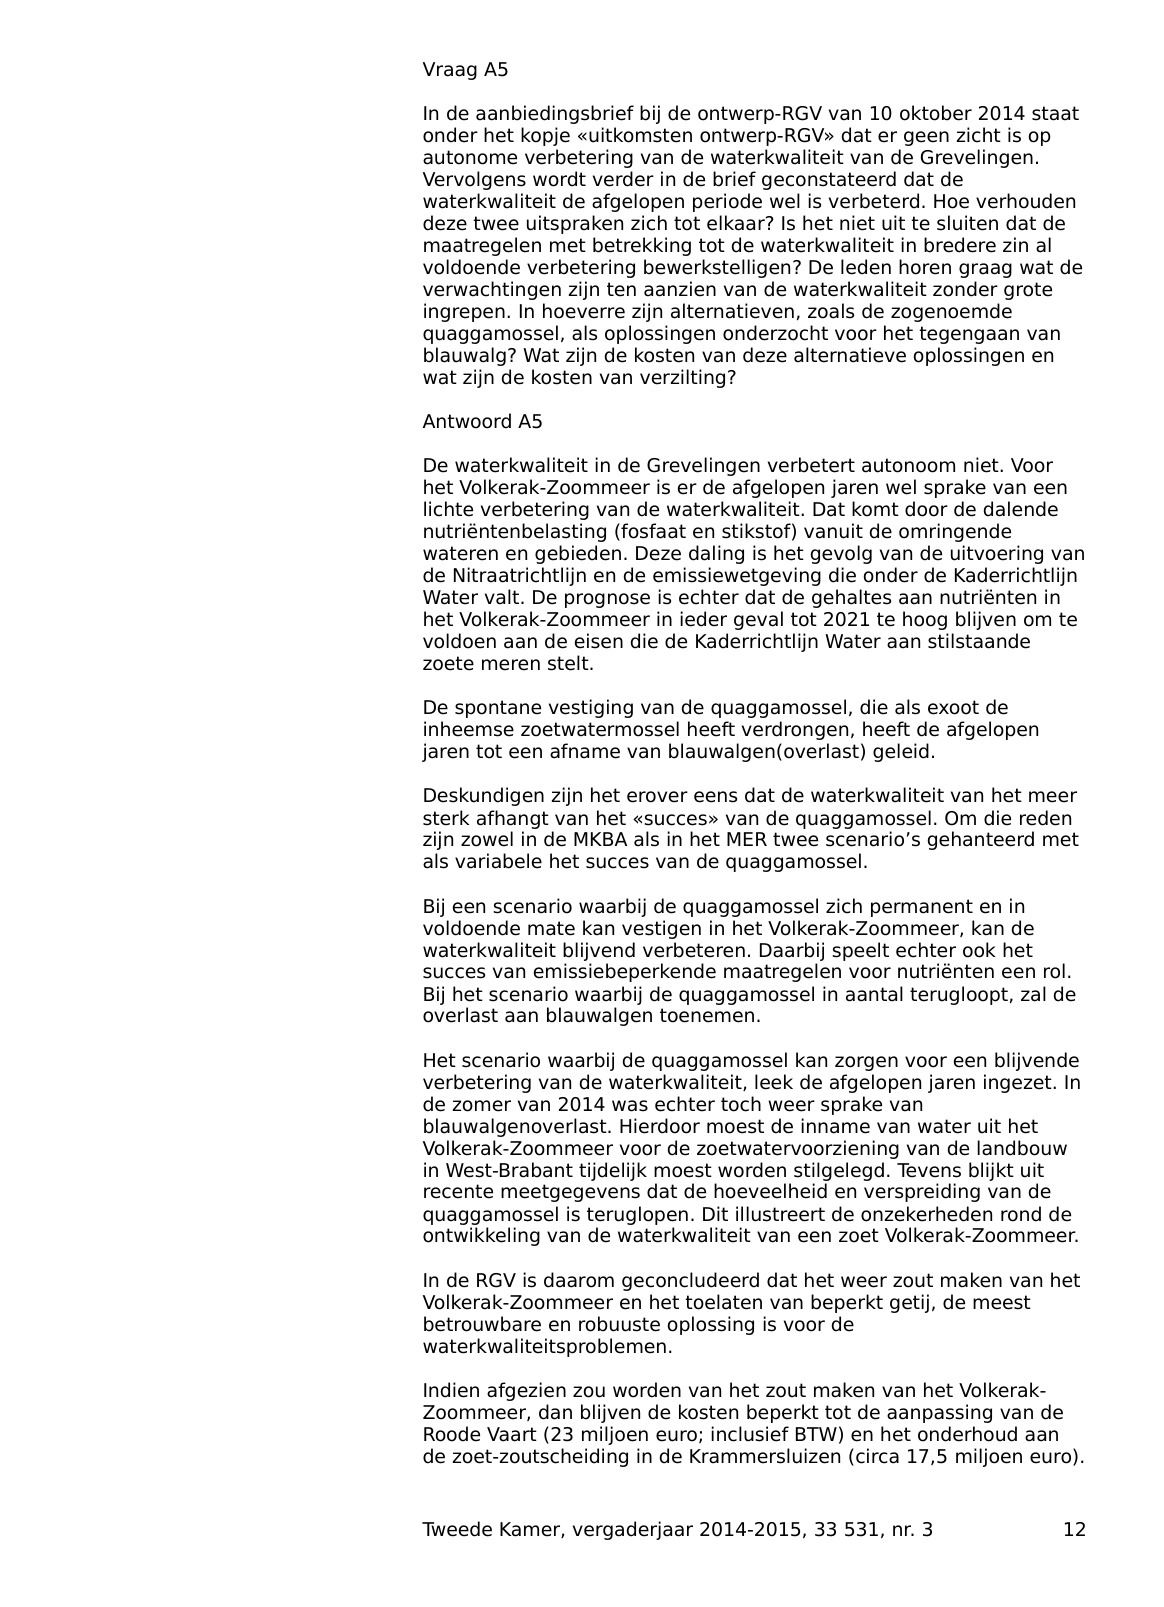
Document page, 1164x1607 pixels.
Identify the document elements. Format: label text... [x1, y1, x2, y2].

text In de RGV is daarom geconcludeerd dat het weer zout maken van het Volkerak-Zoommeer en het toelaten van beperkt getij, de meest betrouwbare en robuuste oplossing is voor de waterkwaliteitsproblemen. [422, 1269, 1087, 1357]
text Het scenario waarbij de quaggamossel kan zorgen voor een blijvende verbetering van de waterkwaliteit, leek de afgelopen jaren ingezet. In de zomer van 2014 was echter toch weer sprake van blauwalgenoverlast. Hierdoor moest de inname van water uit het Volkerak-Zoommeer voor de zoetwatervoorziening van de landbouw in West-Brabant tijdelijk moest worden stilgelegd. Tevens blijkt uit recente meetgegevens dat de hoeveelheid en verspreiding van de quaggamossel is teruglopen. Dit illustreert de onzekerheden rond de ontwikkeling van de waterkwaliteit van een zoet Volkerak-Zoommeer. [422, 1049, 1087, 1247]
subtitle Vraag A5 [422, 59, 1087, 81]
text De spontane vestiging van de quaggamossel, die als exoot de inheemse zoetwatermossel heeft verdrongen, heeft de afgelopen jaren tot een afname van blauwalgen(overlast) geleid. [422, 697, 1087, 763]
subtitle Antwoord A5 [422, 411, 1087, 433]
text Deskundigen zijn het erover eens dat de waterkwaliteit van het meer sterk afhangt van het «succes» van de quaggamossel. Om die reden zijn zowel in de MKBA als in het MER twee scenario’s gehanteerd met als variabele het succes van de quaggamossel. [422, 785, 1087, 873]
text In de aanbiedingsbrief bij de ontwerp-RGV van 10 oktober 2014 staat onder het kopje «uitkomsten ontwerp-RGV» dat er geen zicht is op autonome verbetering van de waterkwaliteit van de Grevelingen. Vervolgens wordt verder in de brief geconstateerd dat de waterkwaliteit de afgelopen periode wel is verbeterd. Hoe verhouden deze twee uitspraken zich tot elkaar? Is het niet uit te sluiten dat de maatregelen met betrekking tot de waterkwaliteit in bredere zin al voldoende verbetering bewerkstelligen? De leden horen graag wat de verwachtingen zijn ten aanzien van de waterkwaliteit zonder grote ingrepen. In hoeverre zijn alternatieven, zoals de zogenoemde quaggamossel, als oplossingen onderzocht voor het tegengaan van blauwalg? Wat zijn de kosten van deze alternatieve oplossingen en wat zijn de kosten van verzilting? [422, 103, 1087, 389]
text Indien afgezien zou worden van het zout maken van het Volkerak-Zoommeer, dan blijven de kosten beperkt tot de aanpassing van de Roode Vaart (23 miljoen euro; inclusief BTW) en het onderhoud aan de zoet-zoutscheiding in de Krammersluizen (circa 17,5 miljoen euro). [422, 1380, 1087, 1468]
text De waterkwaliteit in de Grevelingen verbetert autonoom niet. Voor het Volkerak-Zoommeer is er de afgelopen jaren wel sprake van een lichte verbetering van de waterkwaliteit. Dat komt door de dalende nutriëntenbelasting (fosfaat en stikstof) vanuit de omringende wateren en gebieden. Deze daling is het gevolg van de uitvoering van de Nitraatrichtlijn en de emissiewetgeving die onder de Kaderrichtlijn Water valt. De prognose is echter dat de gehaltes aan nutriënten in het Volkerak-Zoommeer in ieder geval tot 2021 te hoog blijven om te voldoen aan de eisen die de Kaderrichtlijn Water aan stilstaande zoete meren stelt. [422, 455, 1087, 675]
text Bij een scenario waarbij de quaggamossel zich permanent en in voldoende mate kan vestigen in het Volkerak-Zoommeer, kan de waterkwaliteit blijvend verbeteren. Daarbij speelt echter ook het succes van emissiebeperkende maatregelen voor nutriënten een rol. Bij het scenario waarbij de quaggamossel in aantal terugloopt, zal de overlast aan blauwalgen toenemen. [422, 896, 1087, 1027]
